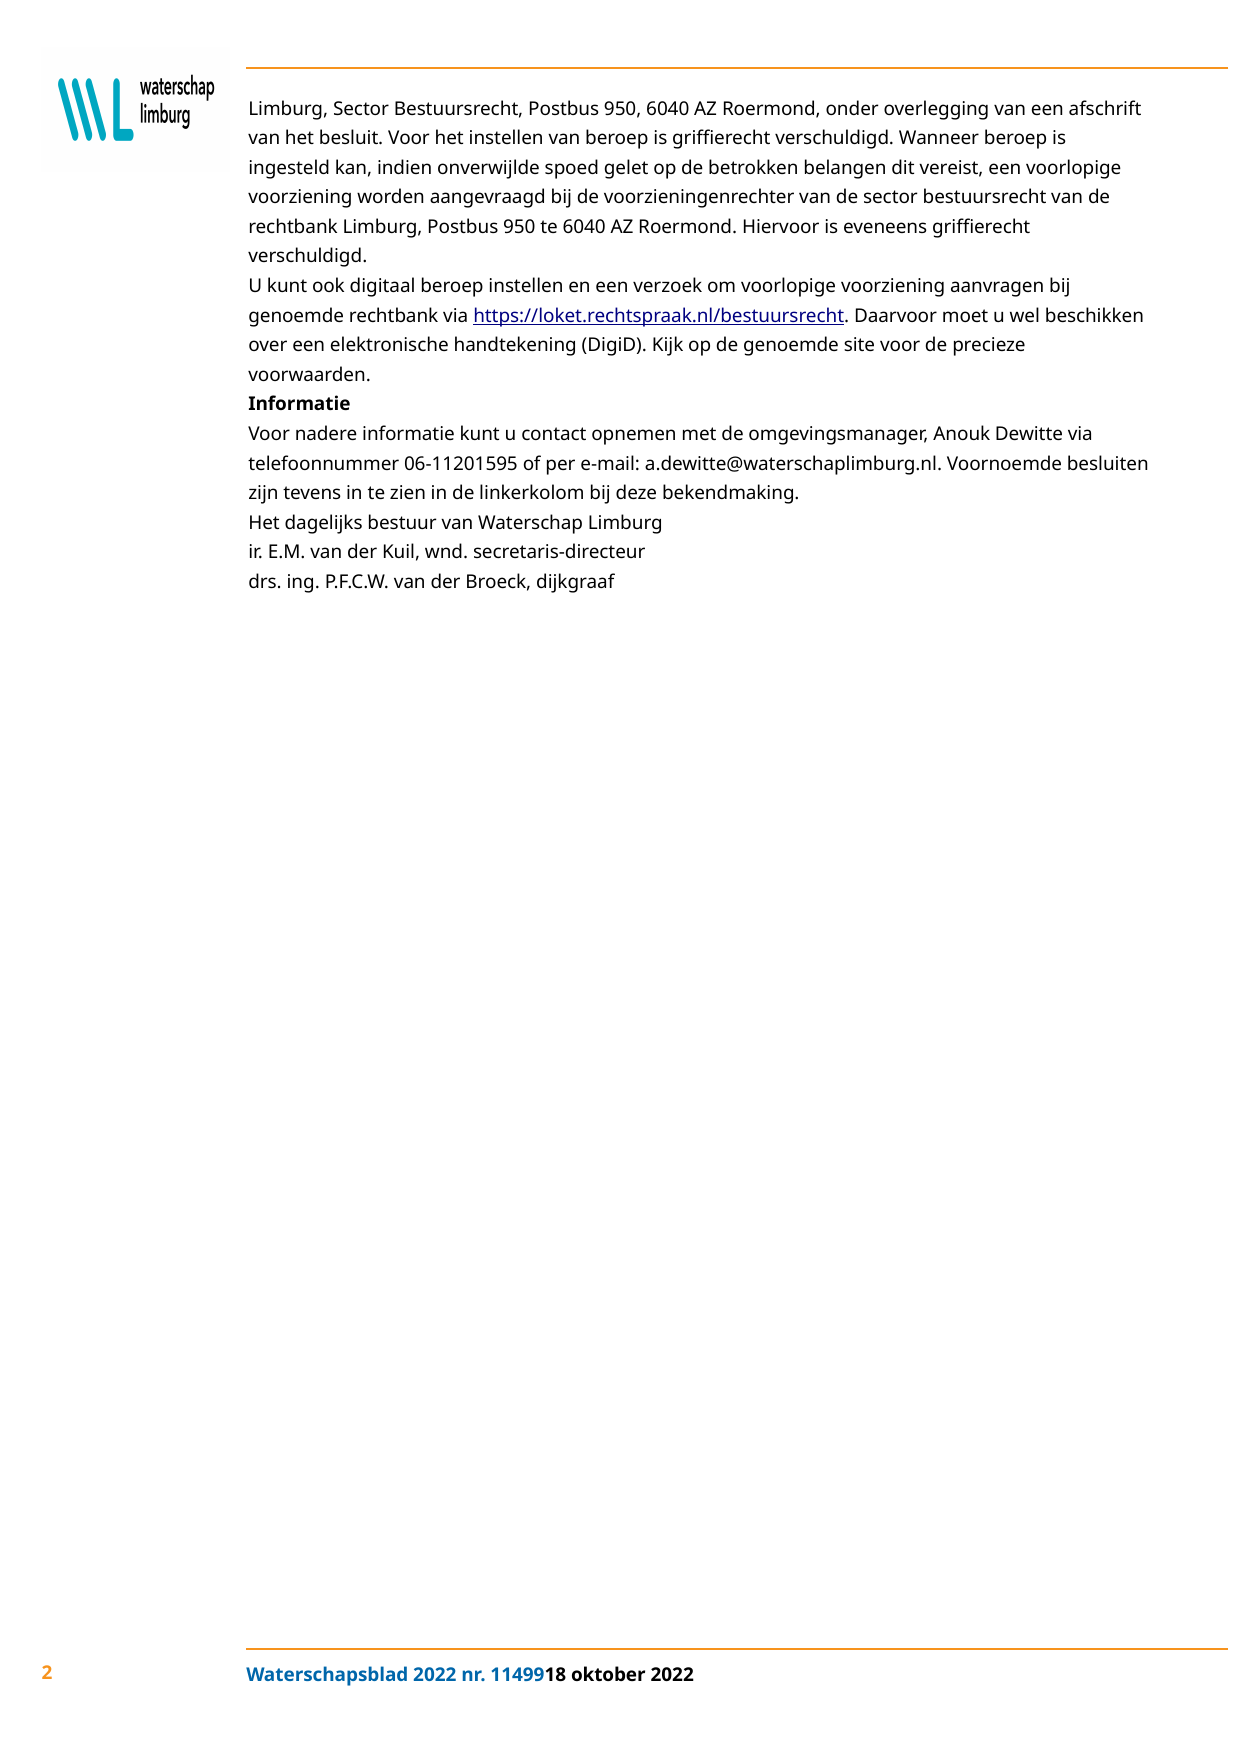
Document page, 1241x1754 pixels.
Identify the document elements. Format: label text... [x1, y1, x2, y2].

text Het dagelijks bestuur van Waterschap Limburg [248, 509, 1152, 535]
text Voor nadere informatie kunt u contact opnemen met de omgevingsmanager, Anouk Dewitte via telefoonnummer 06-11201595 of per e-mail: a.dewitte@waterschaplimburg.nl. Voornoemde besluiten zijn tevens in te zien in de linkerkolom bij deze bekendmaking. [248, 420, 1152, 505]
text drs. ing. P.F.C.W. van der Broeck, dijkgraaf [248, 568, 1152, 594]
text U kunt ook digitaal beroep instellen en een verzoek om voorlopige voorziening aanvragen bij genoemde rechtbank via https://loket.rechtspraak.nl/bestuursrecht. Daarvoor moet u wel beschikken over een elektronische handtekening (DigiD). Kijk op de genoemde site voor de precieze voorwaarden. [248, 272, 1152, 387]
text Limburg, Sector Bestuursrecht, Postbus 950, 6040 AZ Roermond, onder overlegging van een afschrift van het besluit. Voor het instellen van beroep is griffierecht verschuldigd. Wanneer beroep is ingesteld kan, indien onverwijlde spoed gelet op de betrokken belangen dit vereist, een voorlopige voorziening worden aangevraagd bij de voorzieningenrechter van de sector bestuursrecht van de rechtbank Limburg, Postbus 950 te 6040 AZ Roermond. Hiervoor is eveneens griffierecht verschuldigd. [248, 95, 1152, 268]
picture [41, 47, 231, 172]
text ir. E.M. van der Kuil, wnd. secretaris-directeur [248, 538, 1152, 564]
text Informatie [248, 391, 1152, 416]
